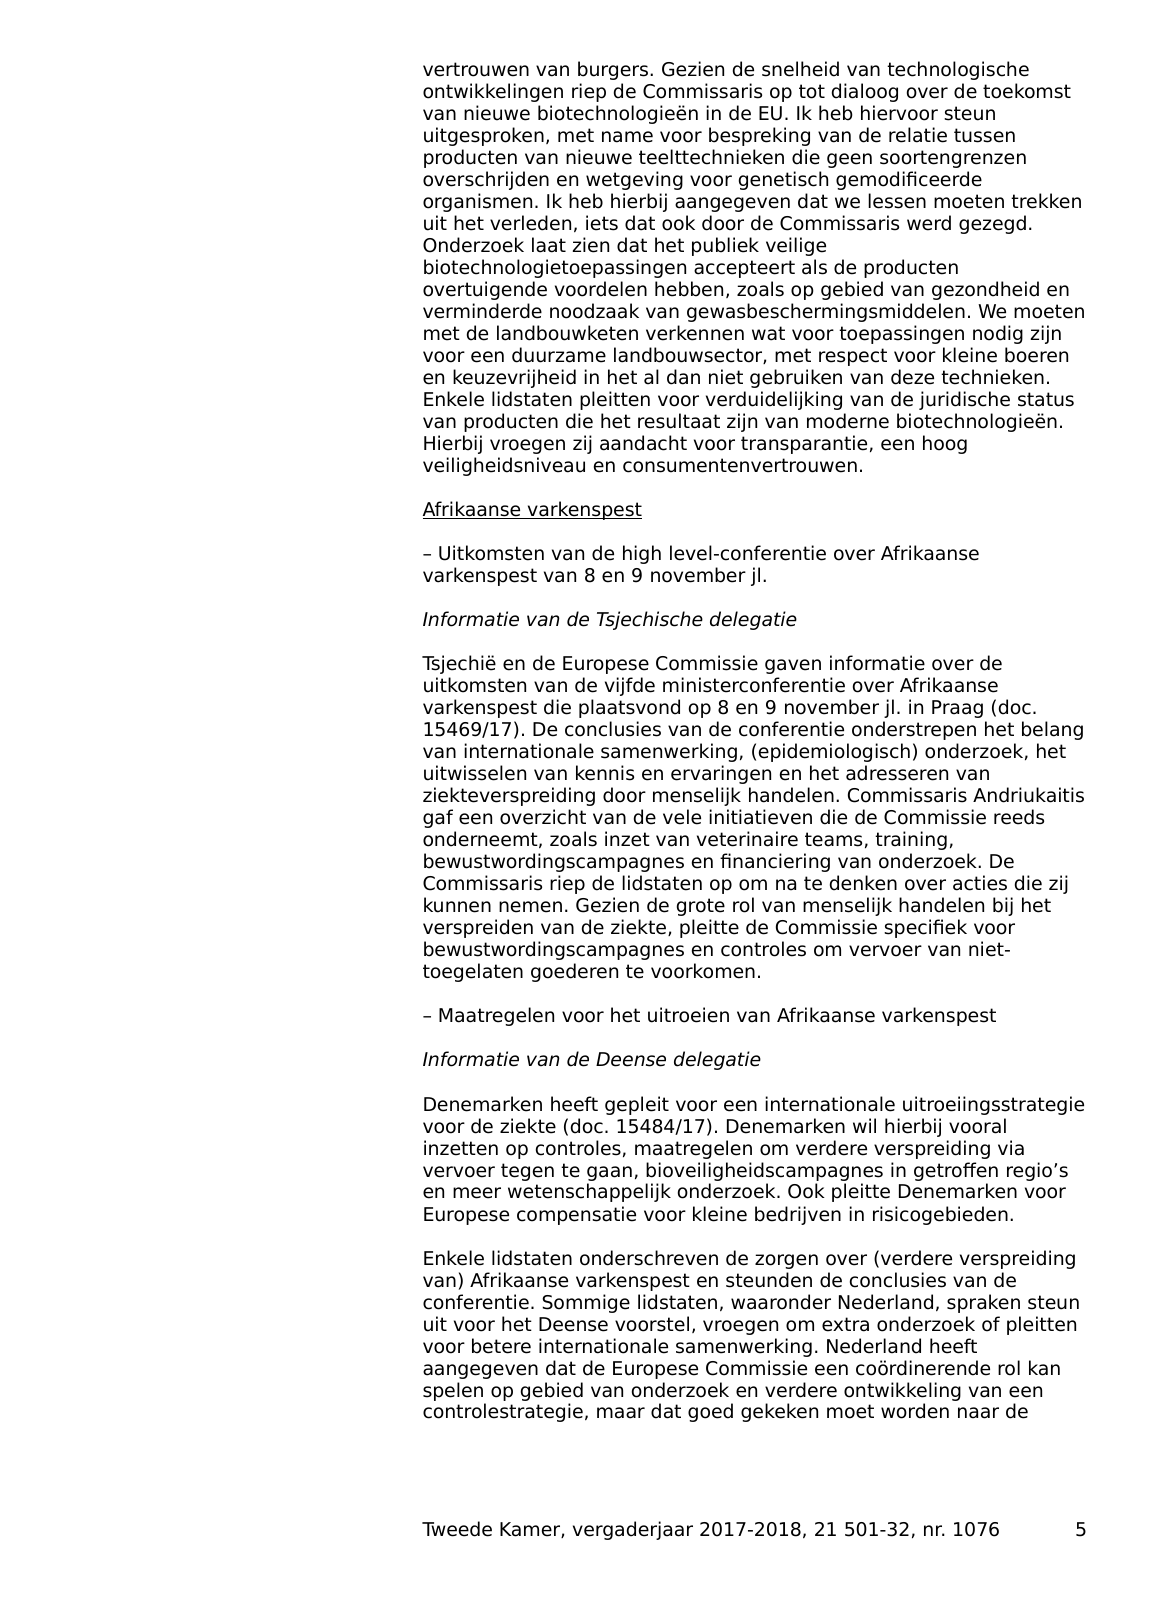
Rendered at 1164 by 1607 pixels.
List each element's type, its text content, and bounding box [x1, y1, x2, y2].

text Enkele lidstaten onderschreven de zorgen over (verdere verspreiding van) Afrikaanse varkenspest en steunden de conclusies van de conferentie. Sommige lidstaten, waaronder Nederland, spraken steun uit voor het Deense voorstel, vroegen om extra onderzoek of pleitten voor betere internationale samenwerking. Nederland heeft aangegeven dat de Europese Commissie een coördinerende rol kan spelen op gebied van onderzoek en verdere ontwikkeling van een controlestrategie, maar dat goed gekeken moet worden naar de [422, 1248, 1087, 1423]
subtitle – Uitkomsten van de high level-conferentie over Afrikaanse varkenspest van 8 en 9 november jl. [422, 543, 1087, 587]
subtitle Informatie van de Deense delegatie [422, 1049, 1087, 1071]
subtitle Informatie van de Tsjechische delegatie [422, 609, 1087, 631]
text Denemarken heeft gepleit voor een internationale uitroeiingsstrategie voor de ziekte (doc. 15484/17). Denemarken wil hierbij vooral inzetten op controles, maatregelen om verdere verspreiding via vervoer tegen te gaan, bioveiligheidscampagnes in getroffen regio’s en meer wetenschappelijk onderzoek. Ook pleitte Denemarken voor Europese compensatie voor kleine bedrijven in risicogebieden. [422, 1093, 1087, 1225]
text vertrouwen van burgers. Gezien de snelheid van technologische ontwikkelingen riep de Commissaris op tot dialoog over de toekomst van nieuwe biotechnologieën in de EU. Ik heb hiervoor steun uitgesproken, met name voor bespreking van de relatie tussen producten van nieuwe teelttechnieken die geen soortengrenzen overschrijden en wetgeving voor genetisch gemodificeerde organismen. Ik heb hierbij aangegeven dat we lessen moeten trekken uit het verleden, iets dat ook door de Commissaris werd gezegd. Onderzoek laat zien dat het publiek veilige biotechnologietoepassingen accepteert als de producten overtuigende voordelen hebben, zoals op gebied van gezondheid en verminderde noodzaak van gewasbeschermingsmiddelen. We moeten met de landbouwketen verkennen wat voor toepassingen nodig zijn voor een duurzame landbouwsector, met respect voor kleine boeren en keuzevrijheid in het al dan niet gebruiken van deze technieken. Enkele lidstaten pleitten voor verduidelijking van de juridische status van producten die het resultaat zijn van moderne biotechnologieën. Hierbij vroegen zij aandacht voor transparantie, een hoog veiligheidsniveau en consumentenvertrouwen. [422, 59, 1087, 477]
text Tsjechië en de Europese Commissie gaven informatie over de uitkomsten van de vijfde ministerconferentie over Afrikaanse varkenspest die plaatsvond op 8 en 9 november jl. in Praag (doc. 15469/17). De conclusies van de conferentie onderstrepen het belang van internationale samenwerking, (epidemiologisch) onderzoek, het uitwisselen van kennis en ervaringen en het adresseren van ziekteverspreiding door menselijk handelen. Commissaris Andriukaitis gaf een overzicht van de vele initiatieven die de Commissie reeds onderneemt, zoals inzet van veterinaire teams, training, bewustwordingscampagnes en financiering van onderzoek. De Commissaris riep de lidstaten op om na te denken over acties die zij kunnen nemen. Gezien de grote rol van menselijk handelen bij het verspreiden van de ziekte, pleitte de Commissie specifiek voor bewustwordingscampagnes en controles om vervoer van niet-toegelaten goederen te voorkomen. [422, 653, 1087, 983]
subtitle Afrikaanse varkenspest [422, 499, 1087, 521]
subtitle – Maatregelen voor het uitroeien van Afrikaanse varkenspest [422, 1005, 1087, 1027]
